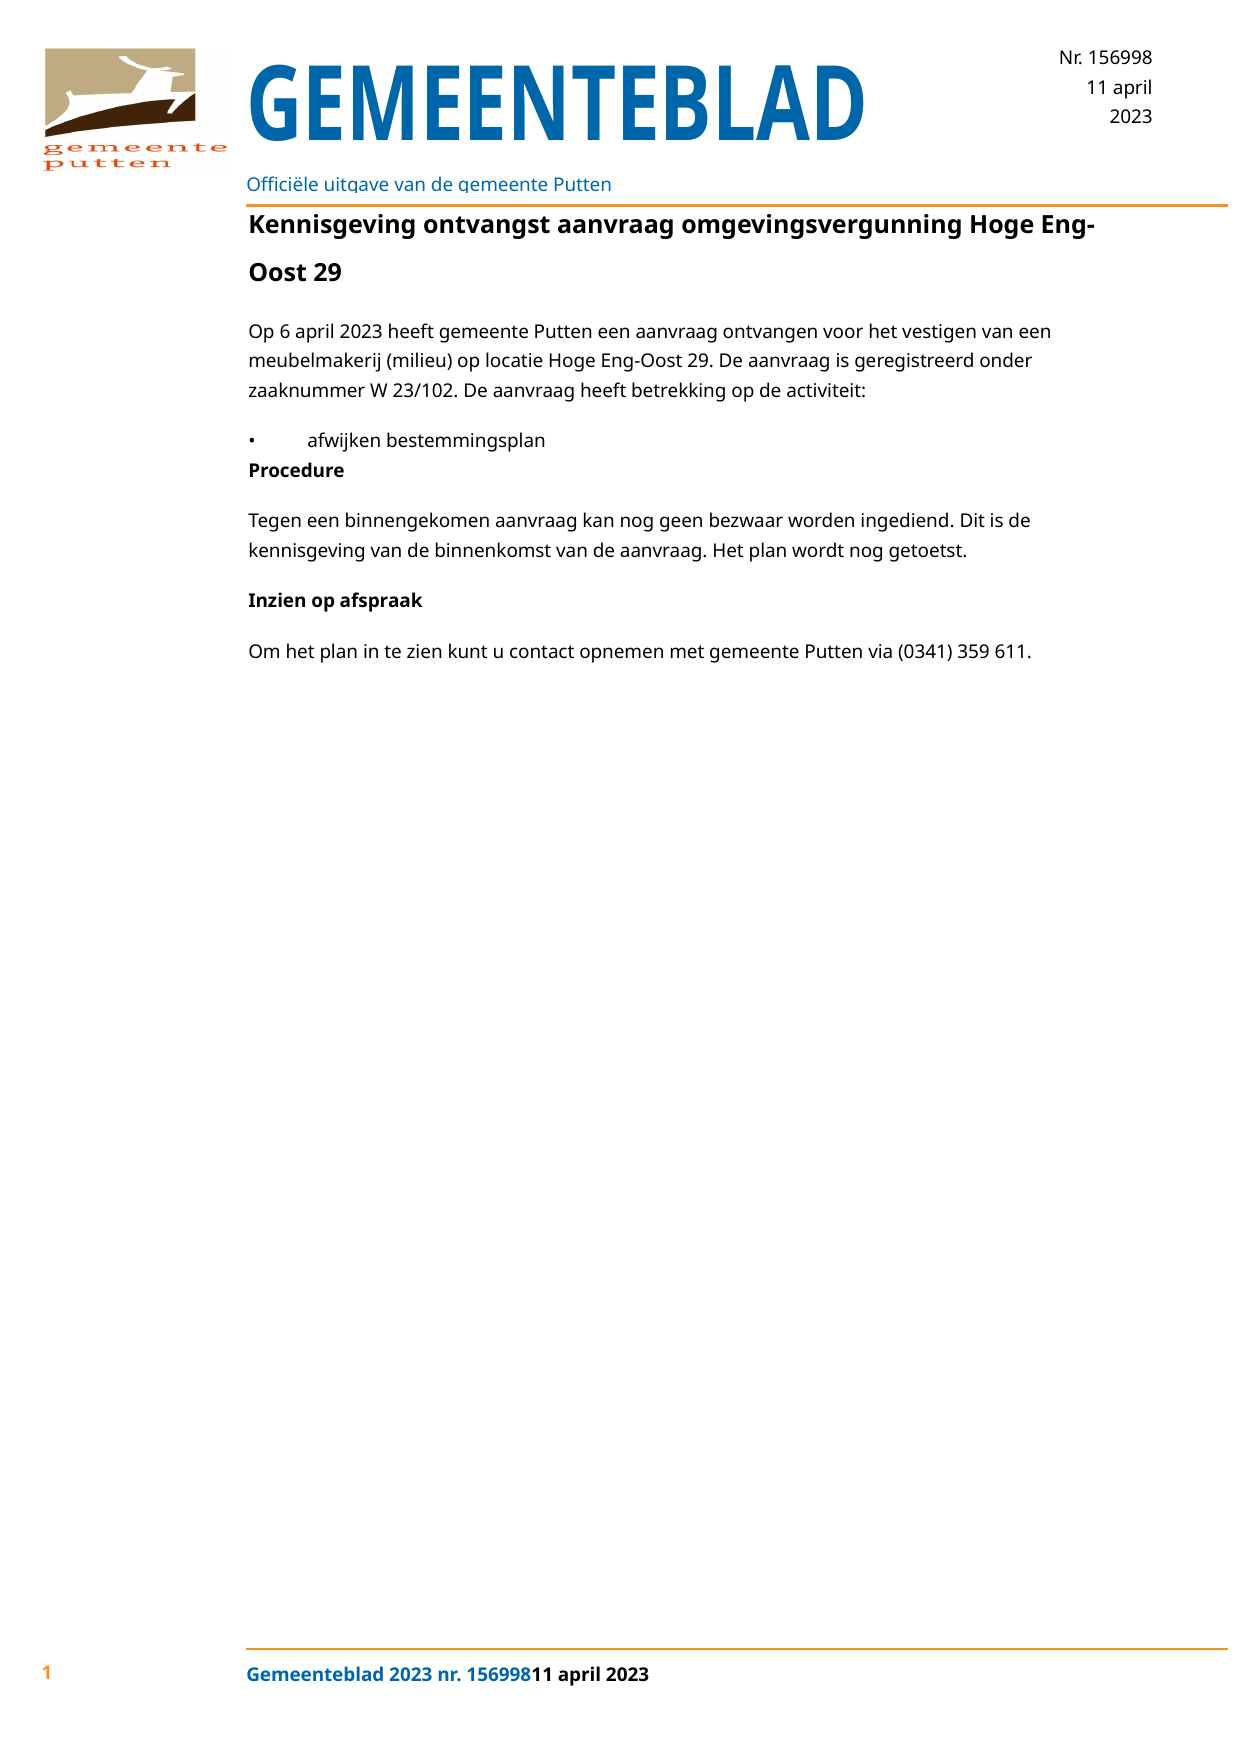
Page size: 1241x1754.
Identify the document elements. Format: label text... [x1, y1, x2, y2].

text Kennisgeving ontvangst aanvraag omgevingsvergunning Hoge Eng-Oost 29 [248, 207, 1152, 288]
text Op 6 april 2023 heeft gemeente Putten een aanvraag ontvangen voor het vestigen van een meubelmakerij (milieu) op locatie Hoge Eng-Oost 29. De aanvraag is geregistreerd onder zaaknummer W 23/102. De aanvraag heeft betrekking op de activiteit: [248, 318, 1152, 403]
picture [41, 47, 231, 172]
text Tegen een binnengekomen aanvraag kan nog geen bezwaar worden ingediend. Dit is de kennisgeving van de binnenkomst van de aanvraag. Het plan wordt nog getoetst. [248, 507, 1152, 563]
text Procedure [248, 457, 1152, 483]
text Om het plan in te zien kunt u contact opnemen met gemeente Putten via (0341) 359 611. [248, 638, 1152, 664]
list afwijken bestemmingsplan [248, 427, 1152, 453]
text Inzien op afspraak [248, 587, 1152, 613]
